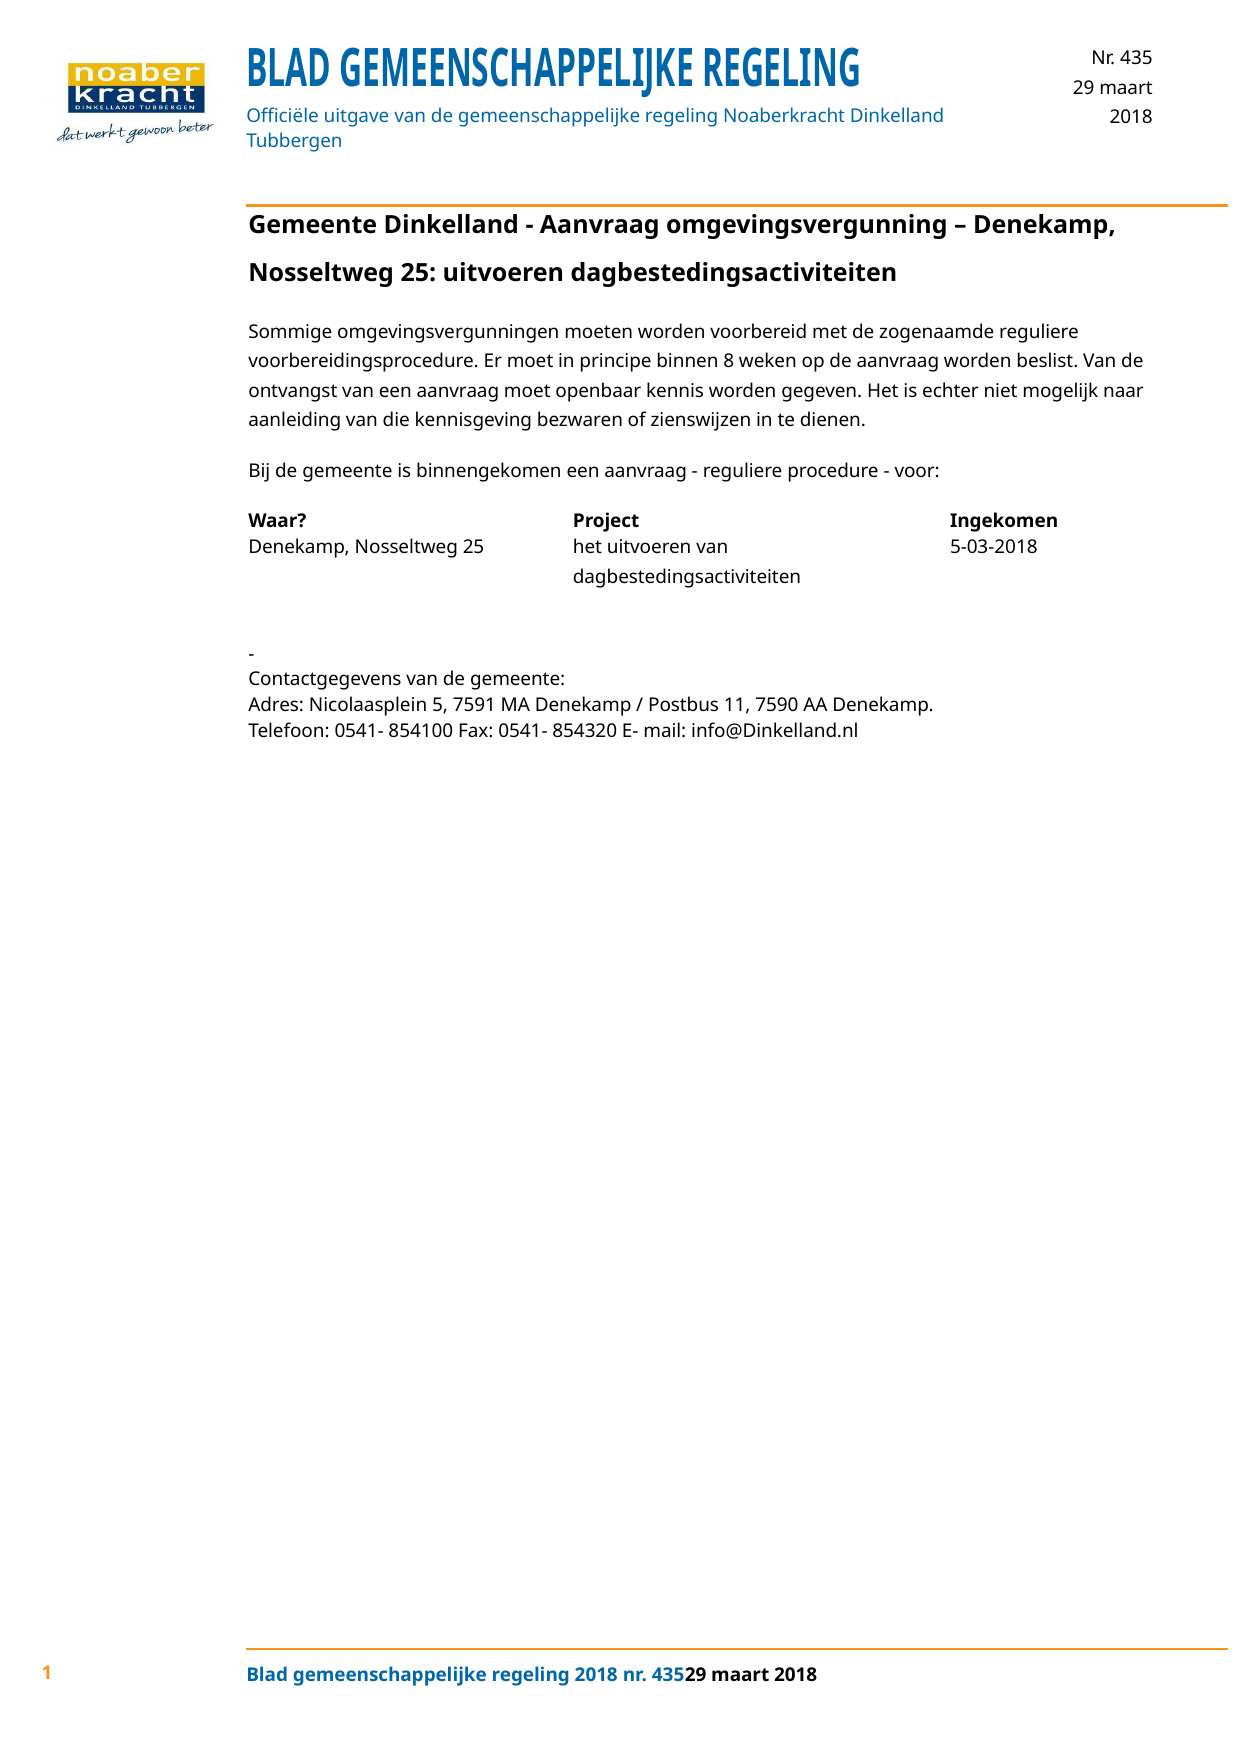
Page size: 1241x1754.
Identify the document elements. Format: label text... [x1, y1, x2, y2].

text Sommige omgevingsvergunningen moeten worden voorbereid met de zogenaamde reguliere voorbereidingsprocedure. Er moet in principe binnen 8 weken op de aanvraag worden beslist. Van de ontvangst van een aanvraag moet openbaar kennis worden gegeven. Het is echter niet mogelijk naar aanleiding van die kennisgeving bezwaren of zienswijzen in te dienen. [248, 318, 1152, 432]
table_header Waar? [248, 508, 573, 533]
table_cell het uitvoeren van dagbestedingsactiviteiten [573, 533, 950, 589]
picture [41, 47, 231, 172]
text Telefoon: 0541- 854100 Fax: 0541- 854320 E- mail: info@Dinkelland.nl [248, 717, 1152, 743]
table_header Ingekomen [950, 508, 1152, 533]
table_cell 5-03-2018 [950, 533, 1152, 589]
text - [248, 640, 1152, 665]
table_cell Denekamp, Nosseltweg 25 [248, 533, 573, 589]
text Bij de gemeente is binnengekomen een aanvraag - reguliere procedure - voor: [248, 457, 1152, 483]
text Contactgegevens van de gemeente: [248, 665, 1152, 691]
table_header Project [573, 508, 950, 533]
text Gemeente Dinkelland - Aanvraag omgevingsvergunning – Denekamp, Nosseltweg 25: uitvoeren dagbestedingsactiviteiten [248, 207, 1152, 288]
text Adres: Nicolaasplein 5, 7591 MA Denekamp / Postbus 11, 7590 AA Denekamp. [248, 691, 1152, 717]
